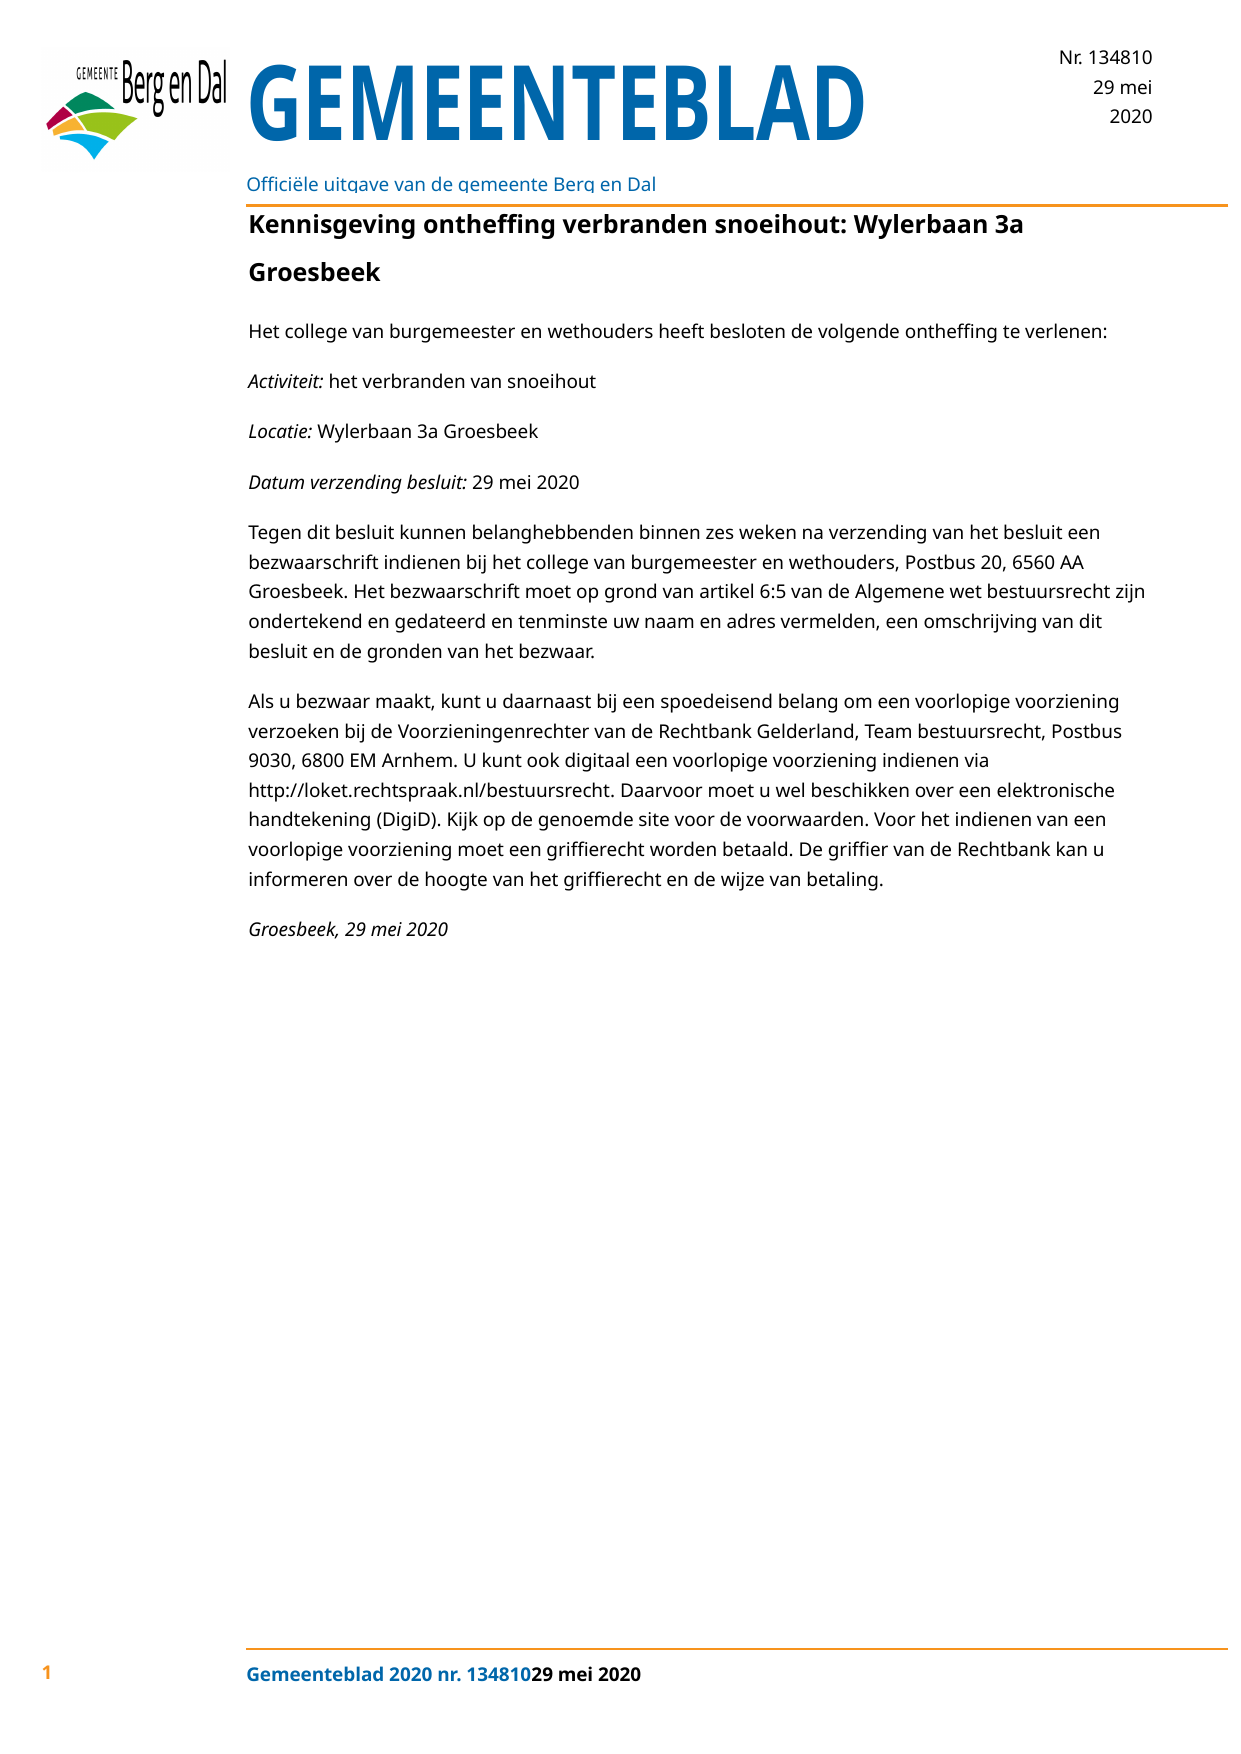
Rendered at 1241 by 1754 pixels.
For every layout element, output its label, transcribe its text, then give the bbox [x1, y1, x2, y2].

text Als u bezwaar maakt, kunt u daarnaast bij een spoedeisend belang om een voorlopige voorziening verzoeken bij de Voorzieningenrechter van de Rechtbank Gelderland, Team bestuursrecht, Postbus 9030, 6800 EM Arnhem. U kunt ook digitaal een voorlopige voorziening indienen via http://loket.rechtspraak.nl/bestuursrecht. Daarvoor moet u wel beschikken over een elektronische handtekening (DigiD). Kijk op de genoemde site voor de voorwaarden. Voor het indienen van een voorlopige voorziening moet een griffierecht worden betaald. De griffier van de Rechtbank kan u informeren over de hoogte van het griffierecht en de wijze van betaling. [248, 688, 1152, 892]
picture [41, 47, 231, 172]
text Kennisgeving ontheffing verbranden snoeihout: Wylerbaan 3a Groesbeek [248, 207, 1152, 288]
text Locatie: Wylerbaan 3a Groesbeek [248, 419, 1152, 444]
text Datum verzending besluit: 29 mei 2020 [248, 469, 1152, 495]
text Groesbeek, 29 mei 2020 [248, 916, 1152, 942]
text Activiteit: het verbranden van snoeihout [248, 368, 1152, 394]
text Het college van burgemeester en wethouders heeft besloten de volgende ontheffing te verlenen: [248, 318, 1152, 344]
text Tegen dit besluit kunnen belanghebbenden binnen zes weken na verzending van het besluit een bezwaarschrift indienen bij het college van burgemeester en wethouders, Postbus 20, 6560 AA Groesbeek. Het bezwaarschrift moet op grond van artikel 6:5 van de Algemene wet bestuursrecht zijn ondertekend en gedateerd en tenminste uw naam en adres vermelden, een omschrijving van dit besluit en de gronden van het bezwaar. [248, 519, 1152, 664]
